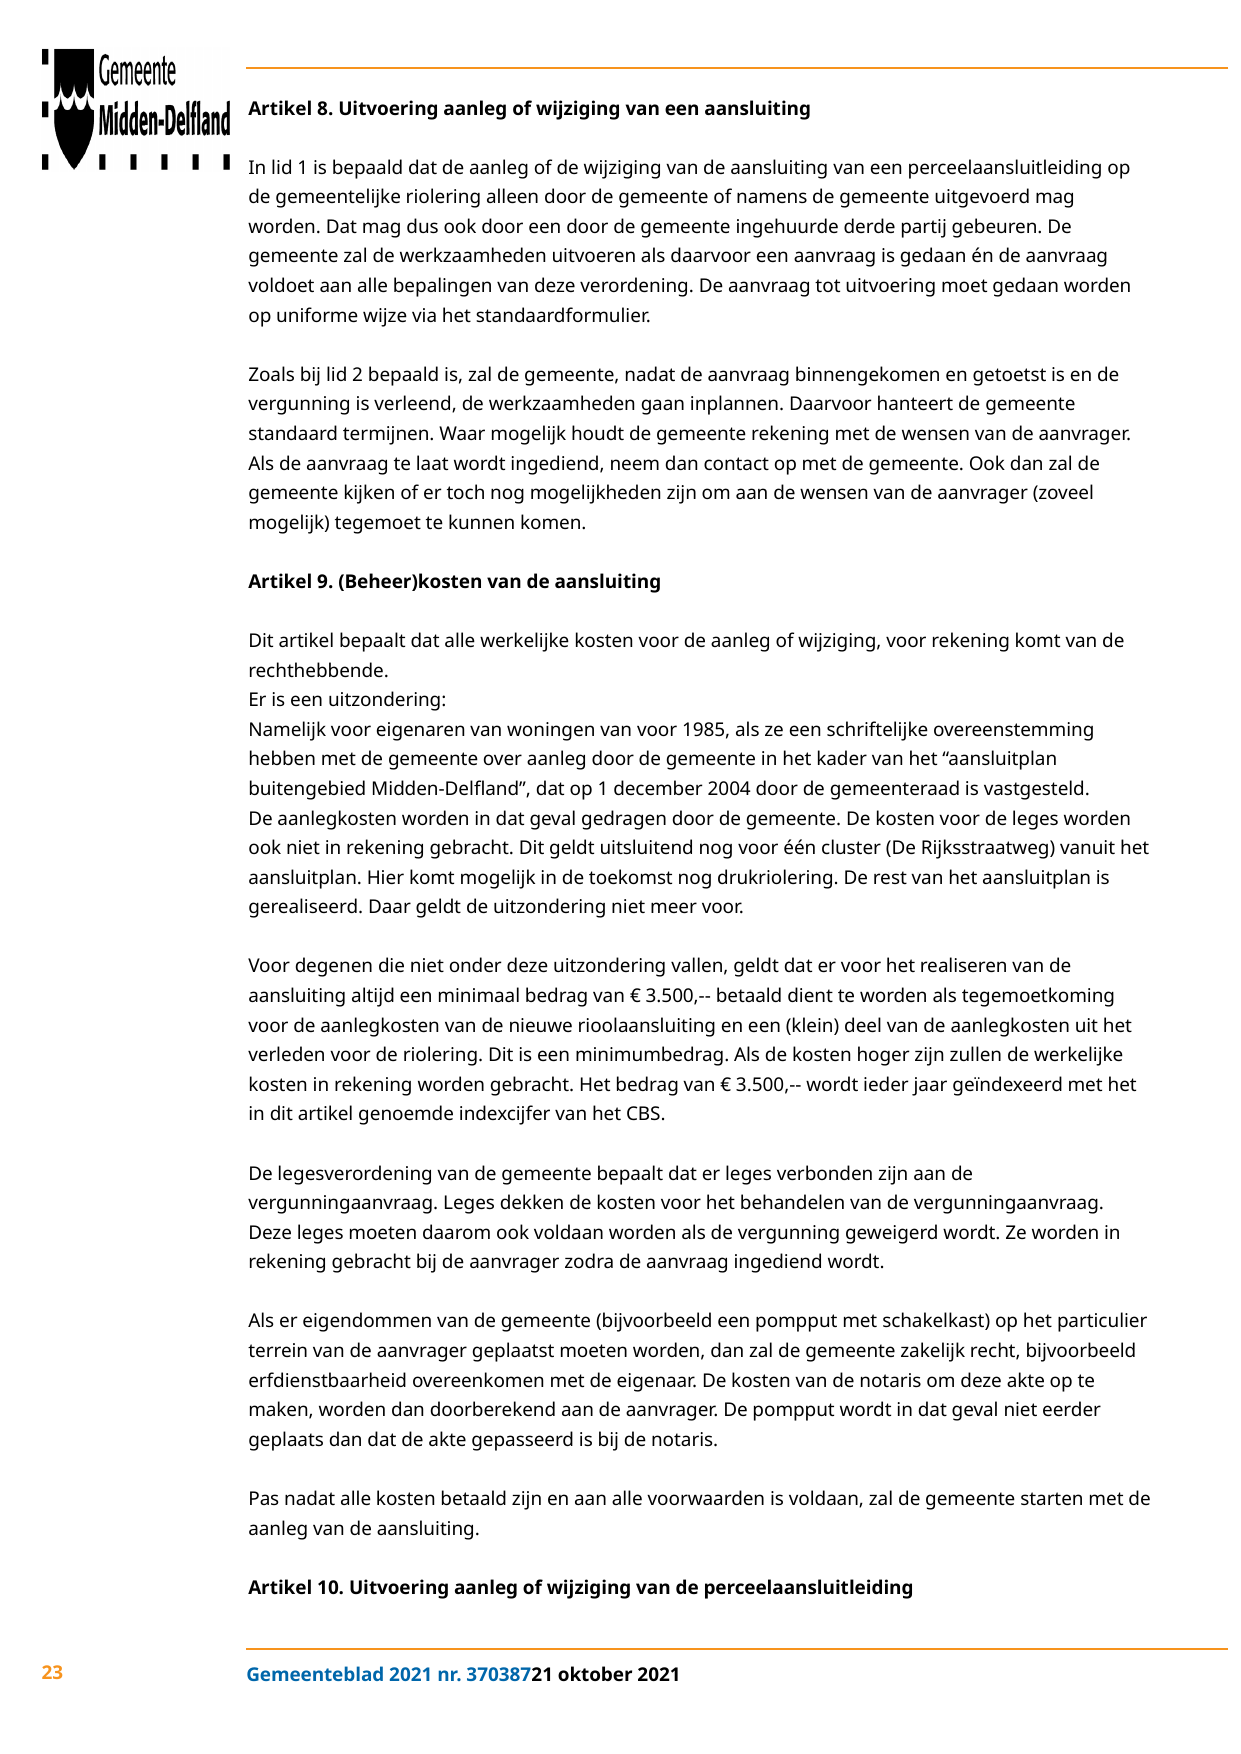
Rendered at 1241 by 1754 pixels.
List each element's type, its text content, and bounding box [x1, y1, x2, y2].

text Artikel 9. (Beheer)kosten van de aansluiting [248, 568, 1152, 594]
text Als er eigendommen van de gemeente (bijvoorbeeld een pompput met schakelkast) op het particulier terrein van de aanvrager geplaatst moeten worden, dan zal de gemeente zakelijk recht, bijvoorbeeld erfdienstbaarheid overeenkomen met de eigenaar. De kosten van de notaris om deze akte op te maken, worden dan doorberekend aan de aanvrager. De pompput wordt in dat geval niet eerder geplaats dan dat de akte gepasseerd is bij de notaris. [248, 1308, 1152, 1452]
picture [41, 47, 231, 172]
text Er is een uitzondering: [248, 686, 1152, 712]
text De aanlegkosten worden in dat geval gedragen door de gemeente. De kosten voor de leges worden ook niet in rekening gebracht. Dit geldt uitsluitend nog voor één cluster (De Rijksstraatweg) vanuit het aansluitplan. Hier komt mogelijk in de toekomst nog drukriolering. De rest van het aansluitplan is gerealiseerd. Daar geldt de uitzondering niet meer voor. [248, 805, 1152, 919]
text Zoals bij lid 2 bepaald is, zal de gemeente, nadat de aanvraag binnengekomen en getoetst is en de vergunning is verleend, de werkzaamheden gaan inplannen. Daarvoor hanteert de gemeente standaard termijnen. Waar mogelijk houdt de gemeente rekening met de wensen van de aanvrager. Als de aanvraag te laat wordt ingediend, neem dan contact op met de gemeente. Ook dan zal de gemeente kijken of er toch nog mogelijkheden zijn om aan de wensen van de aanvrager (zoveel mogelijk) tegemoet te kunnen komen. [248, 361, 1152, 535]
text Artikel 10. Uitvoering aanleg of wijziging van de perceelaansluitleiding [248, 1574, 1152, 1600]
text Voor degenen die niet onder deze uitzondering vallen, geldt dat er voor het realiseren van de aansluiting altijd een minimaal bedrag van € 3.500,-- betaald dient te worden als tegemoetkoming voor de aanlegkosten van de nieuwe rioolaansluiting en een (klein) deel van de aanlegkosten uit het verleden voor de riolering. Dit is een minimumbedrag. Als de kosten hoger zijn zullen de werkelijke kosten in rekening worden gebracht. Het bedrag van € 3.500,-- wordt ieder jaar geïndexeerd met het in dit artikel genoemde indexcijfer van het CBS. [248, 953, 1152, 1126]
text Artikel 8. Uitvoering aanleg of wijziging van een aansluiting [248, 95, 1152, 121]
text Dit artikel bepaalt dat alle werkelijke kosten voor de aanleg of wijziging, voor rekening komt van de rechthebbende. [248, 627, 1152, 683]
text Namelijk voor eigenaren van woningen van voor 1985, als ze een schriftelijke overeenstemming hebben met de gemeente over aanleg door de gemeente in het kader van het “aansluitplan buitengebied Midden-Delfland”, dat op 1 december 2004 door de gemeenteraad is vastgesteld. [248, 716, 1152, 801]
text Pas nadat alle kosten betaald zijn en aan alle voorwaarden is voldaan, zal de gemeente starten met de aanleg van de aansluiting. [248, 1485, 1152, 1541]
text De legesverordening van de gemeente bepaalt dat er leges verbonden zijn aan de vergunningaanvraag. Leges dekken de kosten voor het behandelen van de vergunningaanvraag. Deze leges moeten daarom ook voldaan worden als de vergunning geweigerd wordt. Ze worden in rekening gebracht bij de aanvrager zodra de aanvraag ingediend wordt. [248, 1160, 1152, 1274]
text In lid 1 is bepaald dat de aanleg of de wijziging van de aansluiting van een perceelaansluitleiding op de gemeentelijke riolering alleen door de gemeente of namens de gemeente uitgevoerd mag worden. Dat mag dus ook door een door de gemeente ingehuurde derde partij gebeuren. De gemeente zal de werkzaamheden uitvoeren als daarvoor een aanvraag is gedaan én de aanvraag voldoet aan alle bepalingen van deze verordening. De aanvraag tot uitvoering moet gedaan worden op uniforme wijze via het standaardformulier. [248, 154, 1152, 328]
